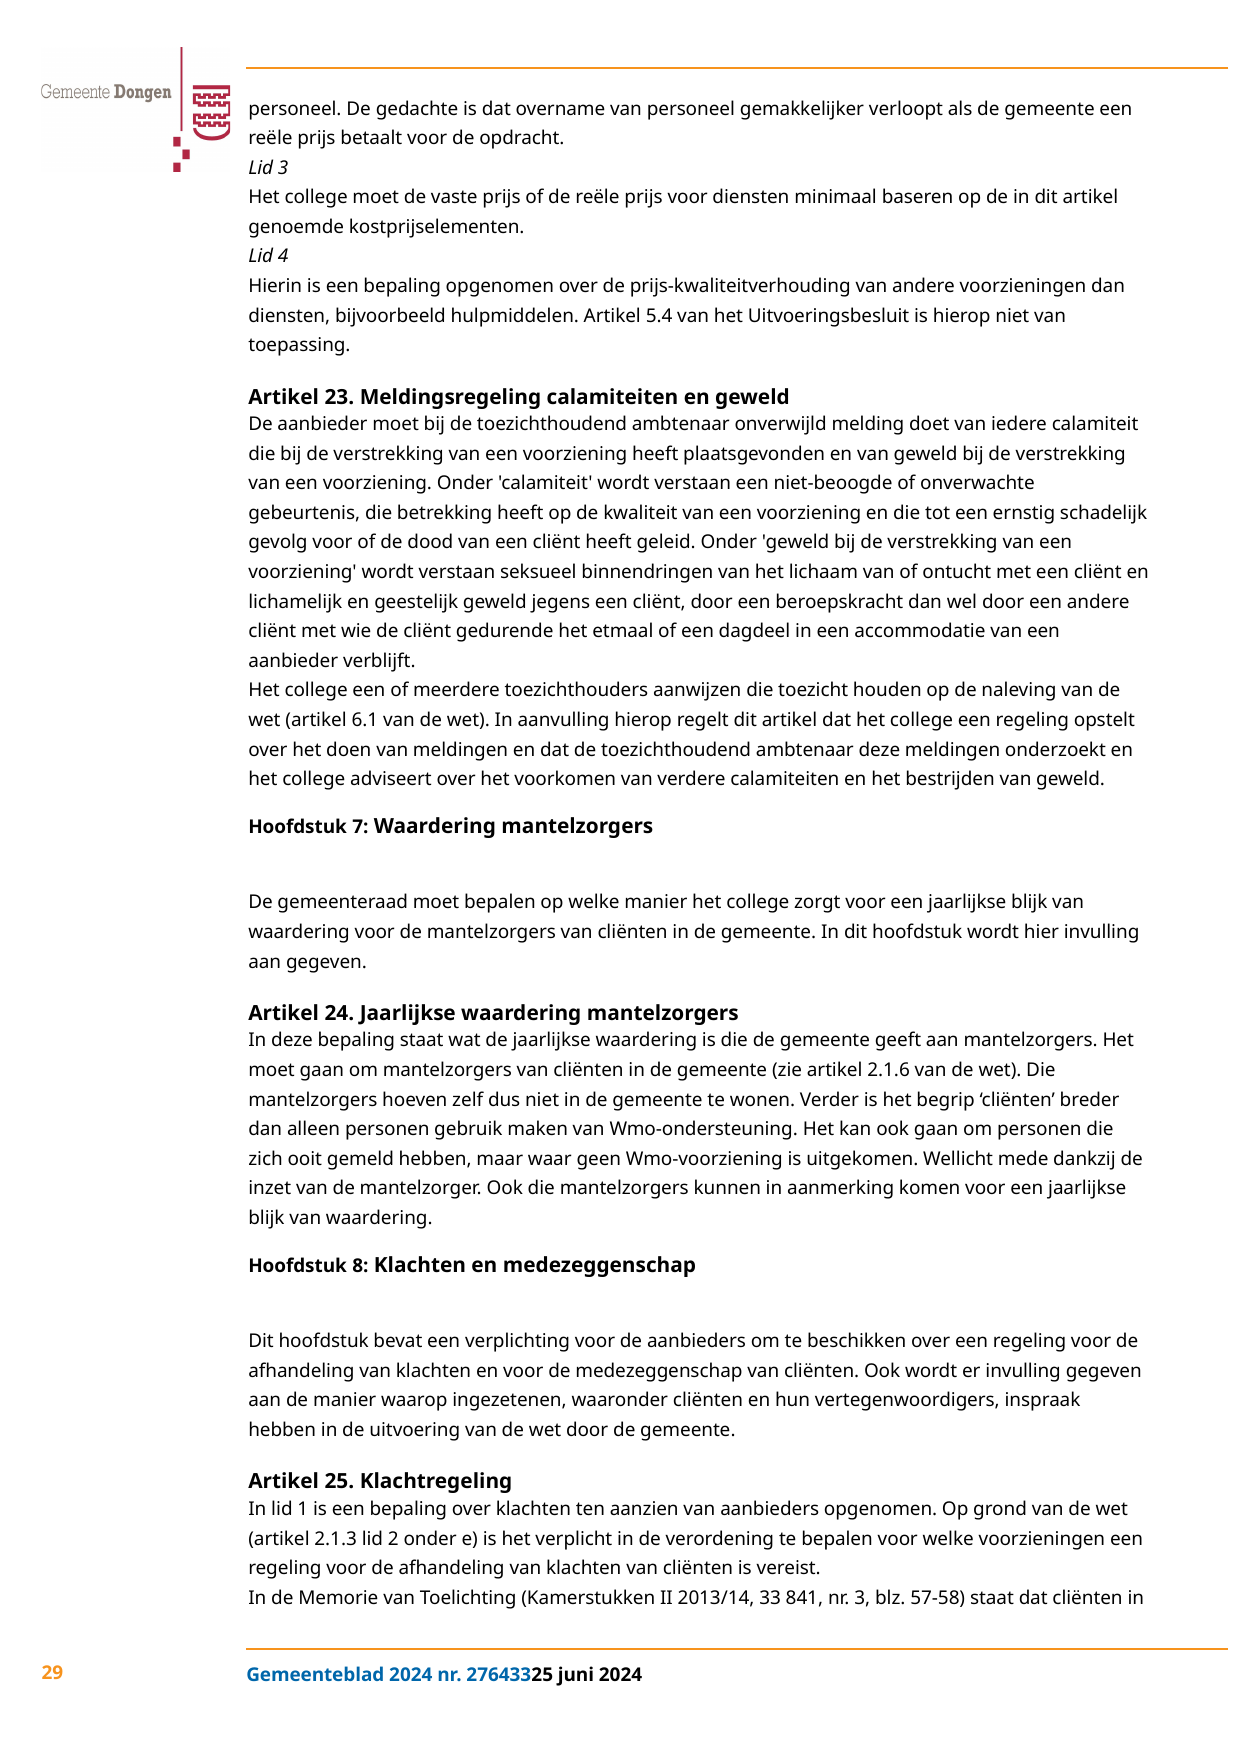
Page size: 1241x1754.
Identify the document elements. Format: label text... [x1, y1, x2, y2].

text Hoofdstuk 8: Klachten en medezeggenschap [248, 1250, 1152, 1278]
text Lid 4 [248, 243, 1152, 268]
text Hierin is een bepaling opgenomen over de prijs-kwaliteitverhouding van andere voorzieningen dan diensten, bijvoorbeeld hulpmiddelen. Artikel 5.4 van het Uitvoeringsbesluit is hierop niet van toepassing. [248, 272, 1152, 357]
text Lid 3 [248, 154, 1152, 180]
text De aanbieder moet bij de toezichthoudend ambtenaar onverwijld melding doet van iedere calamiteit die bij de verstrekking van een voorziening heeft plaatsgevonden en van geweld bij de verstrekking van een voorziening. Onder 'calamiteit' wordt verstaan een niet-beoogde of onverwachte gebeurtenis, die betrekking heeft op de kwaliteit van een voorziening en die tot een ernstig schadelijk gevolg voor of de dood van een cliënt heeft geleid. Onder 'geweld bij de verstrekking van een voorziening' wordt verstaan seksueel binnendringen van het lichaam van of ontucht met een cliënt en lichamelijk en geestelijk geweld jegens een cliënt, door een beroepskracht dan wel door een andere cliënt met wie de cliënt gedurende het etmaal of een dagdeel in een accommodatie van een aanbieder verblijft. [248, 410, 1152, 673]
text Artikel 23. Meldingsregeling calamiteiten en geweld [248, 382, 1152, 410]
text personeel. De gedachte is dat overname van personeel gemakkelijker verloopt als de gemeente een reële prijs betaalt voor de opdracht. [248, 95, 1152, 150]
picture [41, 47, 231, 172]
text De gemeenteraad moet bepalen op welke manier het college zorgt voor een jaarlijkse blijk van waardering voor de mantelzorgers van cliënten in de gemeente. In dit hoofdstuk wordt hier invulling aan gegeven. [248, 889, 1152, 973]
text In de Memorie van Toelichting (Kamerstukken II 2013/14, 33 841, nr. 3, blz. 57-58) staat dat cliënten in [248, 1584, 1152, 1609]
text Dit hoofdstuk bevat een verplichting voor de aanbieders om te beschikken over een regeling voor de afhandeling van klachten en voor de medezeggenschap van cliënten. Ook wordt er invulling gegeven aan de manier waarop ingezetenen, waaronder cliënten en hun vertegenwoordigers, inspraak hebben in de uitvoering van de wet door de gemeente. [248, 1327, 1152, 1442]
text In deze bepaling staat wat de jaarlijkse waardering is die de gemeente geeft aan mantelzorgers. Het moet gaan om mantelzorgers van cliënten in de gemeente (zie artikel 2.1.6 van de wet). Die mantelzorgers hoeven zelf dus niet in de gemeente te wonen. Verder is het begrip ‘cliënten’ breder dan alleen personen gebruik maken van Wmo-ondersteuning. Het kan ook gaan om personen die zich ooit gemeld hebben, maar waar geen Wmo-voorziening is uitgekomen. Wellicht mede dankzij de inzet van de mantelzorger. Ook die mantelzorgers kunnen in aanmerking komen voor een jaarlijkse blijk van waardering. [248, 1027, 1152, 1230]
text Het college een of meerdere toezichthouders aanwijzen die toezicht houden op de naleving van de wet (artikel 6.1 van de wet). In aanvulling hierop regelt dit artikel dat het college een regeling opstelt over het doen van meldingen en dat de toezichthoudend ambtenaar deze meldingen onderzoekt en het college adviseert over het voorkomen van verdere calamiteiten en het bestrijden van geweld. [248, 677, 1152, 791]
text In lid 1 is een bepaling over klachten ten aanzien van aanbieders opgenomen. Op grond van de wet (artikel 2.1.3 lid 2 onder e) is het verplicht in de verordening te bepalen voor welke voorzieningen een regeling voor de afhandeling van klachten van cliënten is vereist. [248, 1495, 1152, 1580]
text Hoofdstuk 7: Waardering mantelzorgers [248, 811, 1152, 839]
text Artikel 24. Jaarlijkse waardering mantelzorgers [248, 998, 1152, 1027]
text Artikel 25. Klachtregeling [248, 1467, 1152, 1495]
text Het college moet de vaste prijs of de reële prijs voor diensten minimaal baseren op de in dit artikel genoemde kostprijselementen. [248, 183, 1152, 239]
